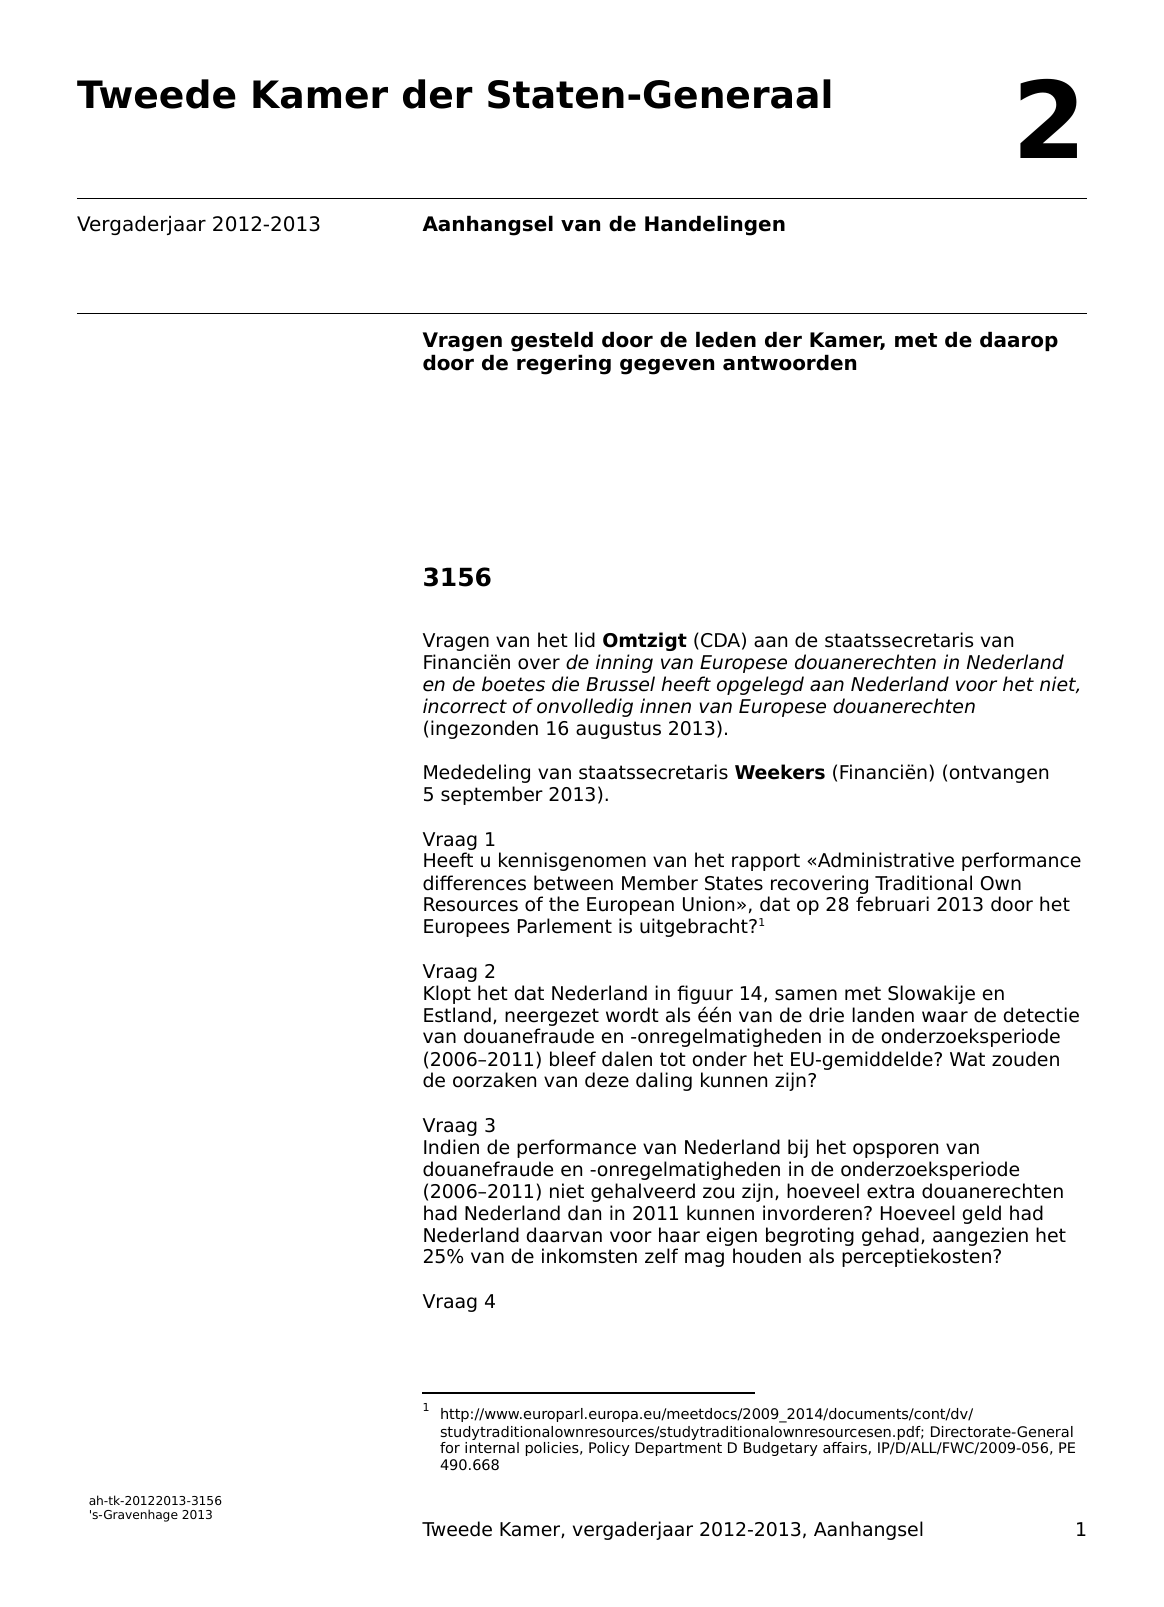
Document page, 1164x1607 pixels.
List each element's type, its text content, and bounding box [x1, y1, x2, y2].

text Mededeling van staatssecretaris Weekers (Financiën) (ontvangen 5 september 2013). [422, 762, 1087, 806]
table_header 2 [886, 59, 1087, 198]
text http://www.europarl.europa.eu/meetdocs/2009_2014/documents/cont/dv/studytraditionalownresources/studytraditionalownresourcesen.pdf; Directorate-General for internal policies, Policy Department D Budgetary affairs, IP/D/ALL/FWC/2009-056, PE 490.668 [422, 1402, 1087, 1474]
table_cell Vergaderjaar 2012-2013 [77, 199, 422, 313]
text 's-Gravenhage 2013 [88, 1508, 323, 1522]
table_header Tweede Kamer der Staten-Generaal [77, 59, 886, 198]
text ah-tk-20122013-3156 [88, 1494, 323, 1508]
text Indien de performance van Nederland bij het opsporen van douanefraude en -onregelmatigheden in de onderzoeksperiode (2006–2011) niet gehalveerd zou zijn, hoeveel extra douanerechten had Nederland dan in 2011 kunnen invorderen? Hoeveel geld had Nederland daarvan voor haar eigen begroting gehad, aangezien het 25% van de inkomsten zelf mag houden als perceptiekosten? [422, 1137, 1087, 1268]
text Vraag 2 [422, 961, 1087, 982]
table_cell Aanhangsel van de Handelingen [422, 199, 1087, 313]
text Heeft u kennisgenomen van het rapport «Administrative performance differences between Member States recovering Traditional Own Resources of the European Union», dat op 28 februari 2013 door het Europees Parlement is uitgebracht? [422, 850, 1087, 938]
text 3156 [422, 563, 1087, 592]
table_cell [77, 314, 422, 375]
text Vraag 4 [422, 1291, 1087, 1313]
text Vragen van het lid Omtzigt (CDA) aan de staatssecretaris van Financiën over de inning van Europese douanerechten in Nederland en de boetes die Brussel heeft opgelegd aan Nederland voor het niet, incorrect of onvolledig innen van Europese douanerechten (ingezonden 16 augustus 2013). [422, 630, 1087, 740]
text Vraag 3 [422, 1114, 1087, 1137]
text Klopt het dat Nederland in figuur 14, samen met Slowakije en Estland, neergezet wordt als één van de drie landen waar de detectie van douanefraude en -onregelmatigheden in de onderzoeksperiode (2006–2011) bleef dalen tot onder het EU-gemiddelde? Wat zouden de oorzaken van deze daling kunnen zijn? [422, 982, 1087, 1092]
text Vraag 1 [422, 828, 1087, 850]
table_cell Vragen gesteld door de leden der Kamer, met de daarop door de regering gegeven antwoorden [422, 314, 1087, 375]
